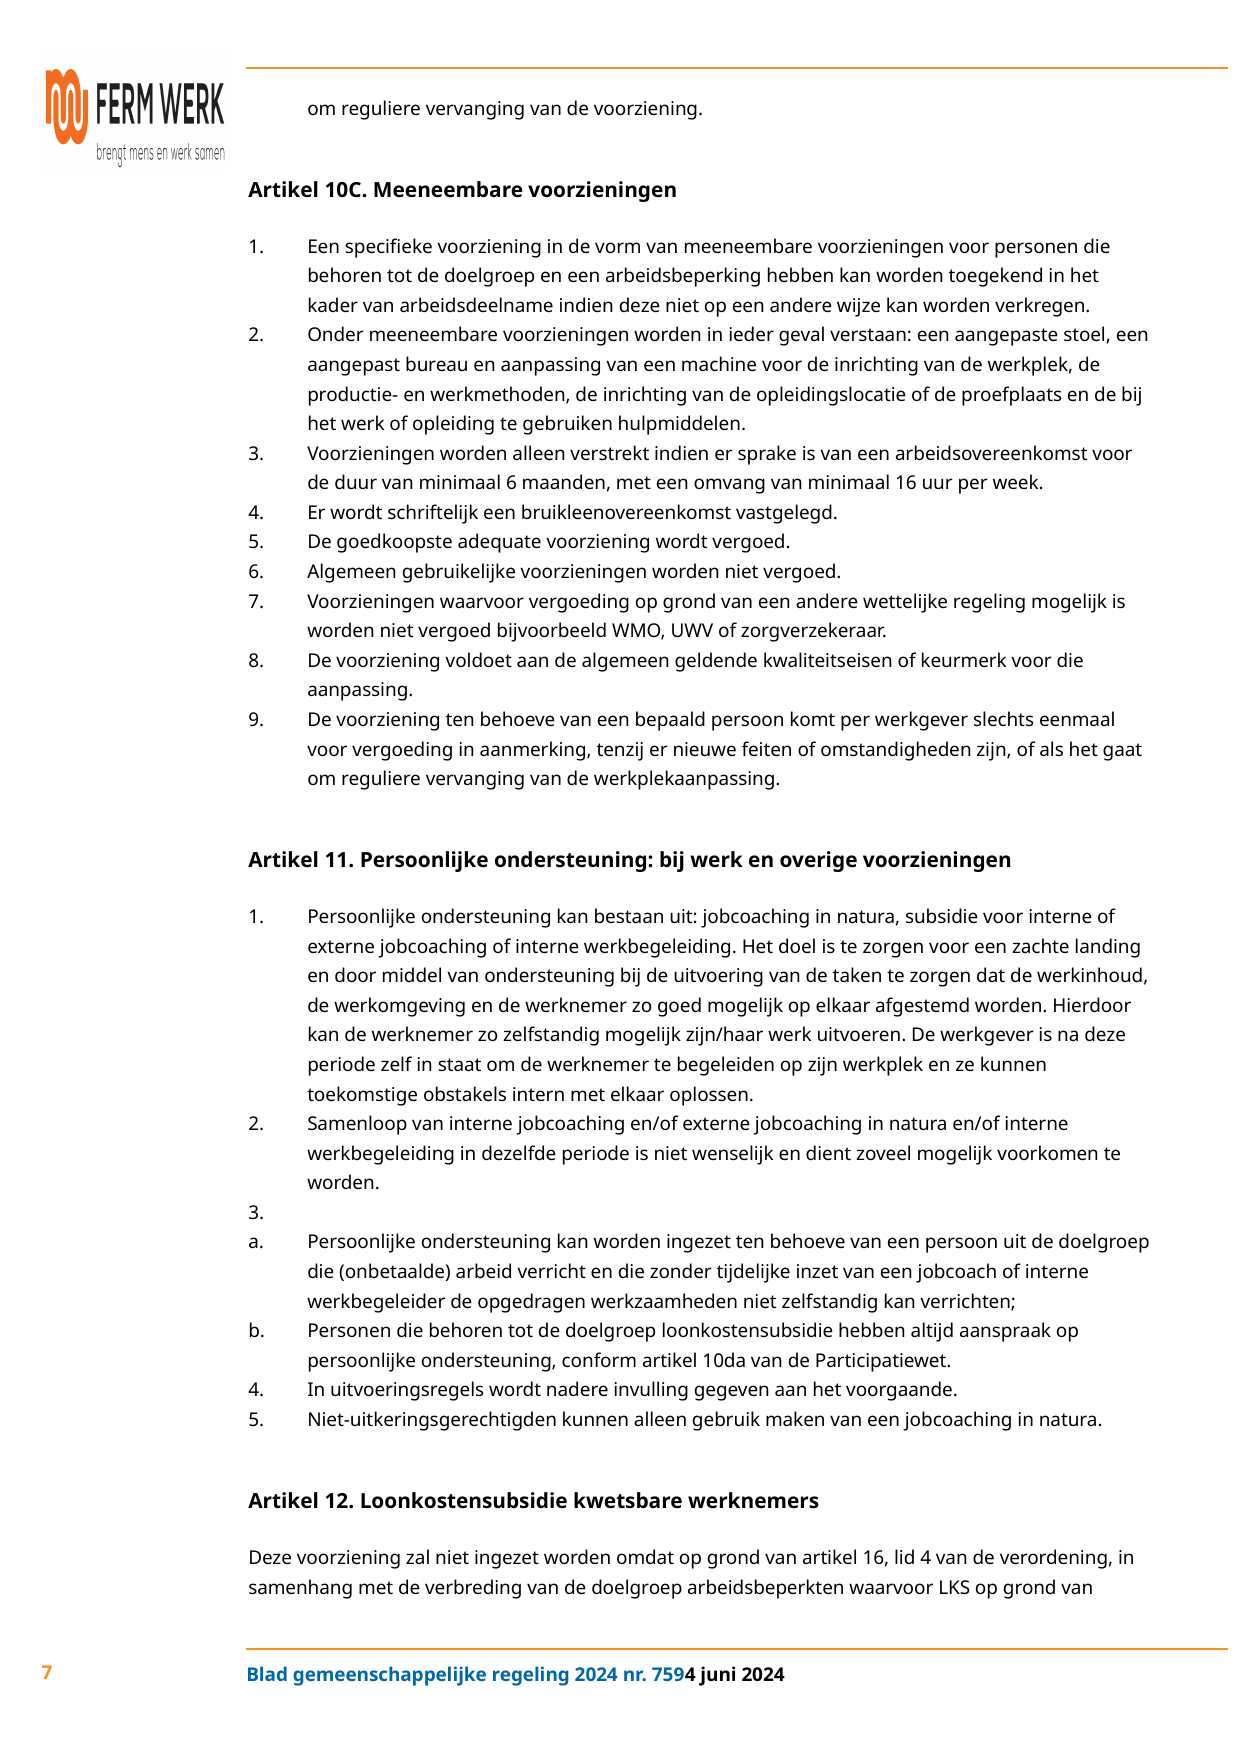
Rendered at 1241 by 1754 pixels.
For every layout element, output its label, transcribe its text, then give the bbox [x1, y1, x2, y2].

list De voorziening ten behoeve van een bepaald persoon komt per werkgever slechts eenmaal voor vergoeding in aanmerking, tenzij er nieuwe feiten of omstandigheden zijn, of als het gaat om reguliere vervanging van de werkplekaanpassing. [248, 706, 1152, 791]
list Personen die behoren tot de doelgroep loonkostensubsidie hebben altijd aanspraak op persoonlijke ondersteuning, conform artikel 10da van de Participatiewet. [248, 1317, 1152, 1373]
list Niet-uitkeringsgerechtigden kunnen alleen gebruik maken van een jobcoaching in natura. [248, 1406, 1152, 1432]
list Er wordt schriftelijk een bruikleenovereenkomst vastgelegd. [248, 499, 1152, 525]
picture [41, 47, 231, 172]
list De goedkoopste adequate voorziening wordt vergoed. [248, 529, 1152, 554]
list Voorzieningen waarvoor vergoeding op grond van een andere wettelijke regeling mogelijk is worden niet vergoed bijvoorbeeld WMO, UWV of zorgverzekeraar. [248, 588, 1152, 643]
list Onder meeneembare voorzieningen worden in ieder geval verstaan: een aangepaste stoel, een aangepast bureau en aanpassing van een machine voor de inrichting van de werkplek, de productie- en werkmethoden, de inrichting van de opleidingslocatie of de proefplaats en de bij het werk of opleiding te gebruiken hulpmiddelen. [248, 322, 1152, 436]
list Persoonlijke ondersteuning kan worden ingezet ten behoeve van een persoon uit de doelgroep die (onbetaalde) arbeid verricht en die zonder tijdelijke inzet van een jobcoach of interne werkbegeleider de opgedragen werkzaamheden niet zelfstandig kan verrichten; [248, 1229, 1152, 1314]
list Een specifieke voorziening in de vorm van meeneembare voorzieningen voor personen die behoren tot de doelgroep en een arbeidsbeperking hebben kan worden toegekend in het kader van arbeidsdeelname indien deze niet op een andere wijze kan worden verkregen. [248, 233, 1152, 318]
text Artikel 10C. Meeneembare voorzieningen [248, 175, 1152, 203]
text Artikel 12. Loonkostensubsidie kwetsbare werknemers [248, 1486, 1152, 1515]
list Persoonlijke ondersteuning kan bestaan uit: jobcoaching in natura, subsidie voor interne of externe jobcoaching of interne werkbegeleiding. Het doel is te zorgen voor een zachte landing en door middel van ondersteuning bij de uitvoering van de taken te zorgen dat de werkinhoud, de werkomgeving en de werknemer zo goed mogelijk op elkaar afgestemd worden. Hierdoor kan de werknemer zo zelfstandig mogelijk zijn/haar werk uitvoeren. De werkgever is na deze periode zelf in staat om de werknemer te begeleiden op zijn werkplek en ze kunnen toekomstige obstakels intern met elkaar oplossen. [248, 903, 1152, 1107]
text Artikel 11. Persoonlijke ondersteuning: bij werk en overige voorzieningen [248, 845, 1152, 874]
list In uitvoeringsregels wordt nadere invulling gegeven aan het voorgaande. [248, 1377, 1152, 1402]
list De voorziening voldoet aan de algemeen geldende kwaliteitseisen of keurmerk voor die aanpassing. [248, 647, 1152, 702]
list Voorzieningen worden alleen verstrekt indien er sprake is van een arbeidsovereenkomst voor de duur van minimaal 6 maanden, met een omvang van minimaal 16 uur per week. [248, 440, 1152, 495]
text Deze voorziening zal niet ingezet worden omdat op grond van artikel 16, lid 4 van de verordening, in samenhang met de verbreding van de doelgroep arbeidsbeperkten waarvoor LKS op grond van [248, 1544, 1152, 1599]
list Samenloop van interne jobcoaching en/of externe jobcoaching in natura en/of interne werkbegeleiding in dezelfde periode is niet wenselijk en dient zoveel mogelijk voorkomen te worden. [248, 1110, 1152, 1195]
list Algemeen gebruikelijke voorzieningen worden niet vergoed. [248, 558, 1152, 584]
list om reguliere vervanging van de voorziening. [248, 95, 1152, 121]
